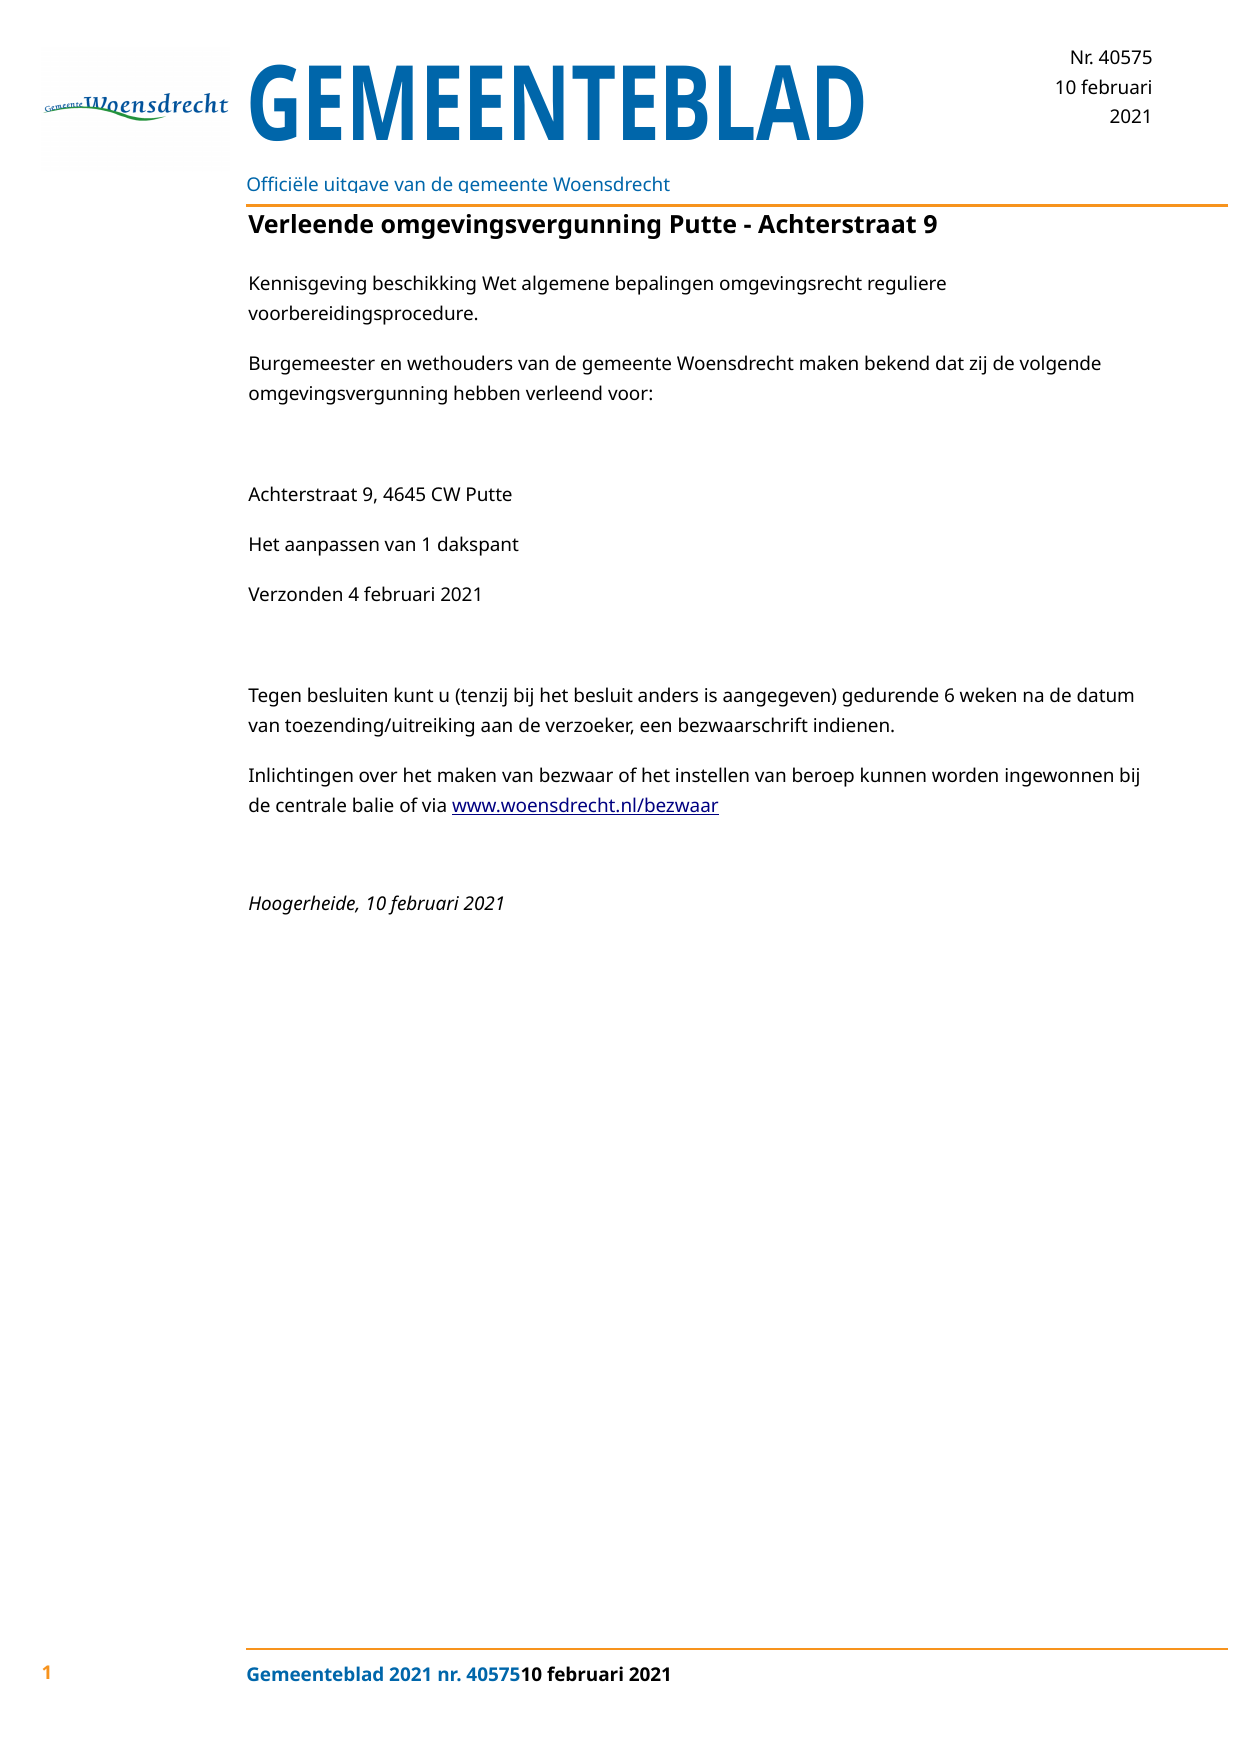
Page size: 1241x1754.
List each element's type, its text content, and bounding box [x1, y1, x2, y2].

text Tegen besluiten kunt u (tenzij bij het besluit anders is aangegeven) gedurende 6 weken na de datum van toezending/uitreiking aan de verzoeker, een bezwaarschrift indienen. [248, 682, 1152, 738]
text Het aanpassen van 1 dakspant [248, 531, 1152, 557]
text Achterstraat 9, 4645 CW Putte [248, 481, 1152, 506]
text Hoogerheide, 10 februari 2021 [248, 890, 1152, 916]
text Inlichtingen over het maken van bezwaar of het instellen van beroep kunnen worden ingewonnen bij de centrale balie of via www.woensdrecht.nl/bezwaar [248, 762, 1152, 818]
text Verleende omgevingsvergunning Putte - Achterstraat 9 [248, 207, 1152, 241]
text Burgemeester en wethouders van de gemeente Woensdrecht maken bekend dat zij de volgende omgevingsvergunning hebben verleend voor: [248, 350, 1152, 406]
text Kennisgeving beschikking Wet algemene bepalingen omgevingsrecht reguliere voorbereidingsprocedure. [248, 270, 1152, 326]
picture [41, 47, 231, 172]
text Verzonden 4 februari 2021 [248, 582, 1152, 607]
